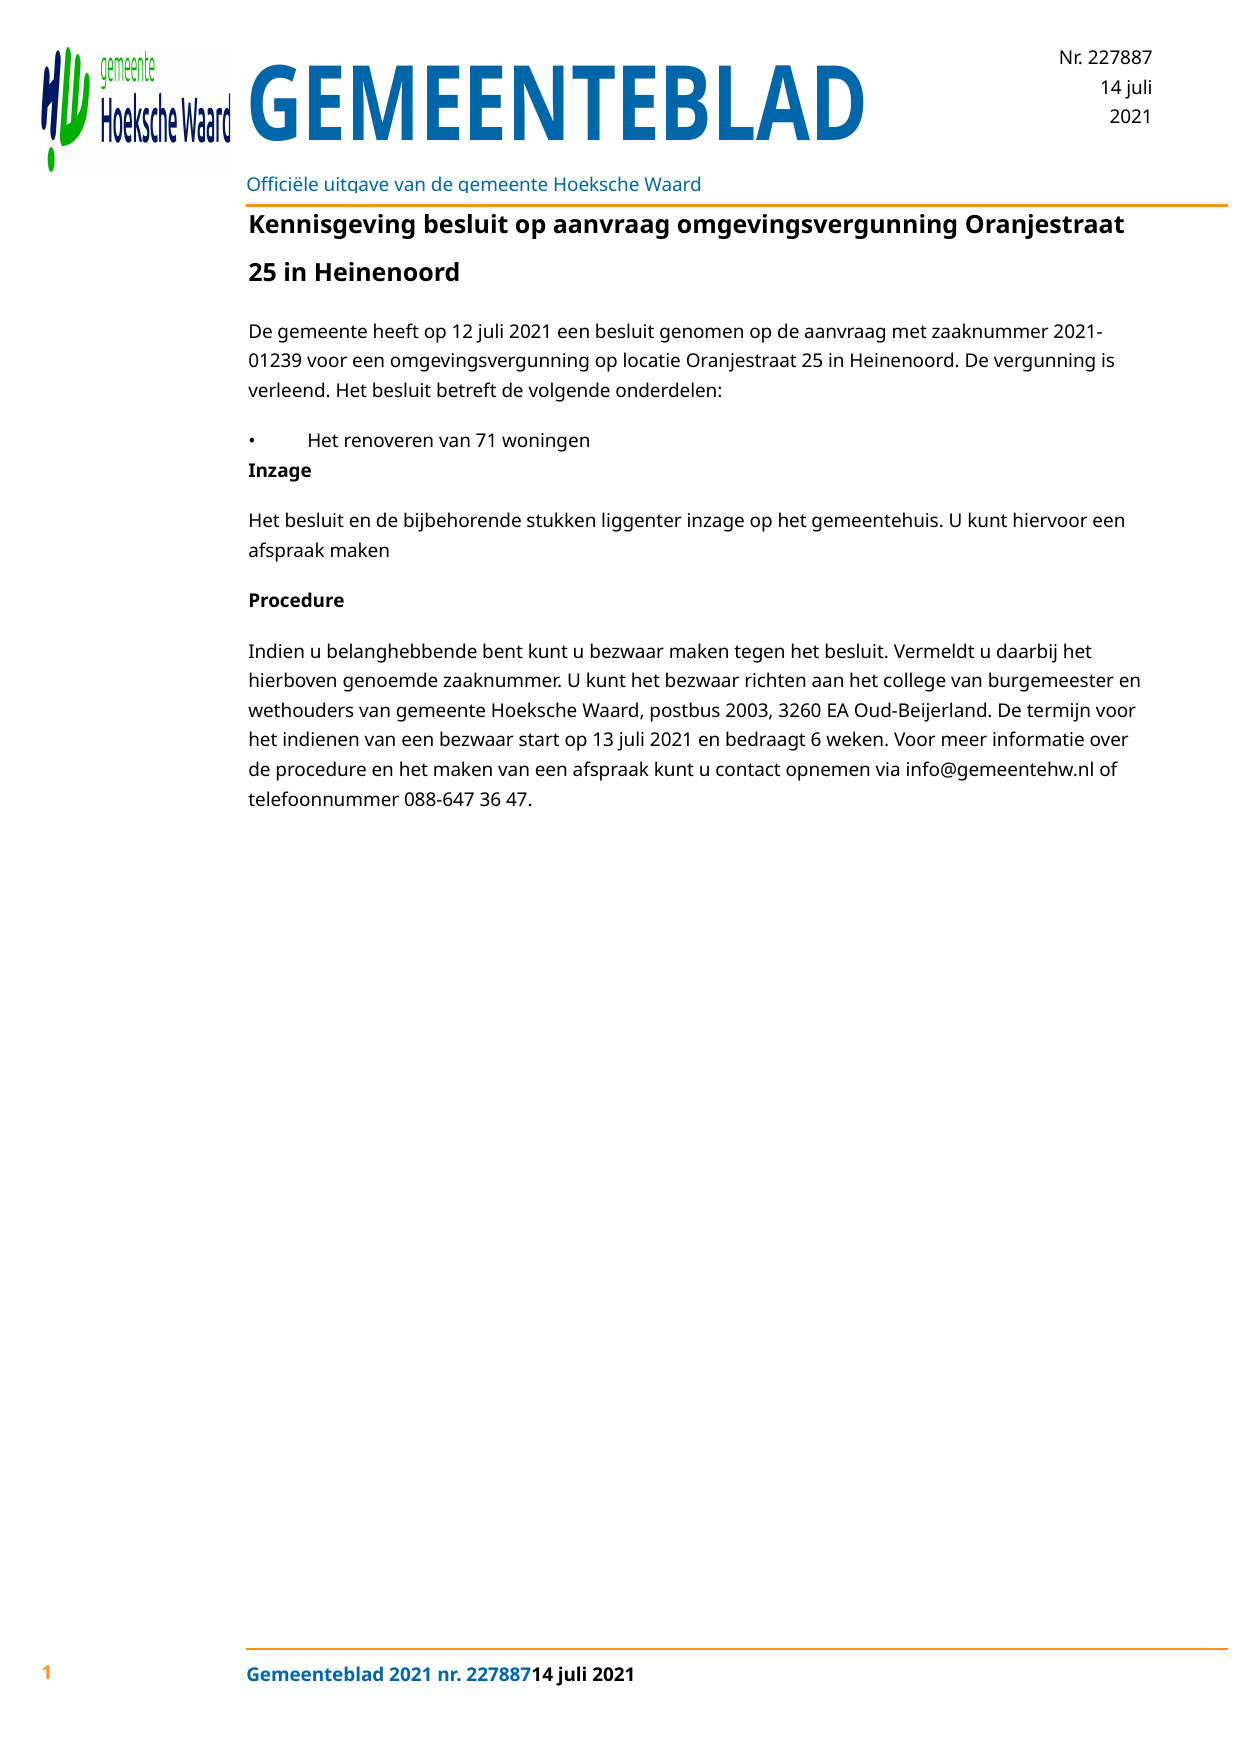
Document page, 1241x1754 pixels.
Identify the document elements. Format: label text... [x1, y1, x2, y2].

picture [41, 47, 231, 172]
text Indien u belanghebbende bent kunt u bezwaar maken tegen het besluit. Vermeldt u daarbij het hierboven genoemde zaaknummer. U kunt het bezwaar richten aan het college van burgemeester en wethouders van gemeente Hoeksche Waard, postbus 2003, 3260 EA Oud-Beijerland. De termijn voor het indienen van een bezwaar start op 13 juli 2021 en bedraagt 6 weken. Voor meer informatie over de procedure en het maken van een afspraak kunt u contact opnemen via info@gemeentehw.nl of telefoonnummer 088-647 36 47. [248, 638, 1152, 812]
text De gemeente heeft op 12 juli 2021 een besluit genomen op de aanvraag met zaaknummer 2021-01239 voor een omgevingsvergunning op locatie Oranjestraat 25 in Heinenoord. De vergunning is verleend. Het besluit betreft de volgende onderdelen: [248, 318, 1152, 403]
list Het renoveren van 71 woningen [248, 427, 1152, 453]
text Het besluit en de bijbehorende stukken liggenter inzage op het gemeentehuis. U kunt hiervoor een afspraak maken [248, 507, 1152, 563]
text Procedure [248, 587, 1152, 613]
text Inzage [248, 457, 1152, 483]
text Kennisgeving besluit op aanvraag omgevingsvergunning Oranjestraat 25 in Heinenoord [248, 207, 1152, 288]
